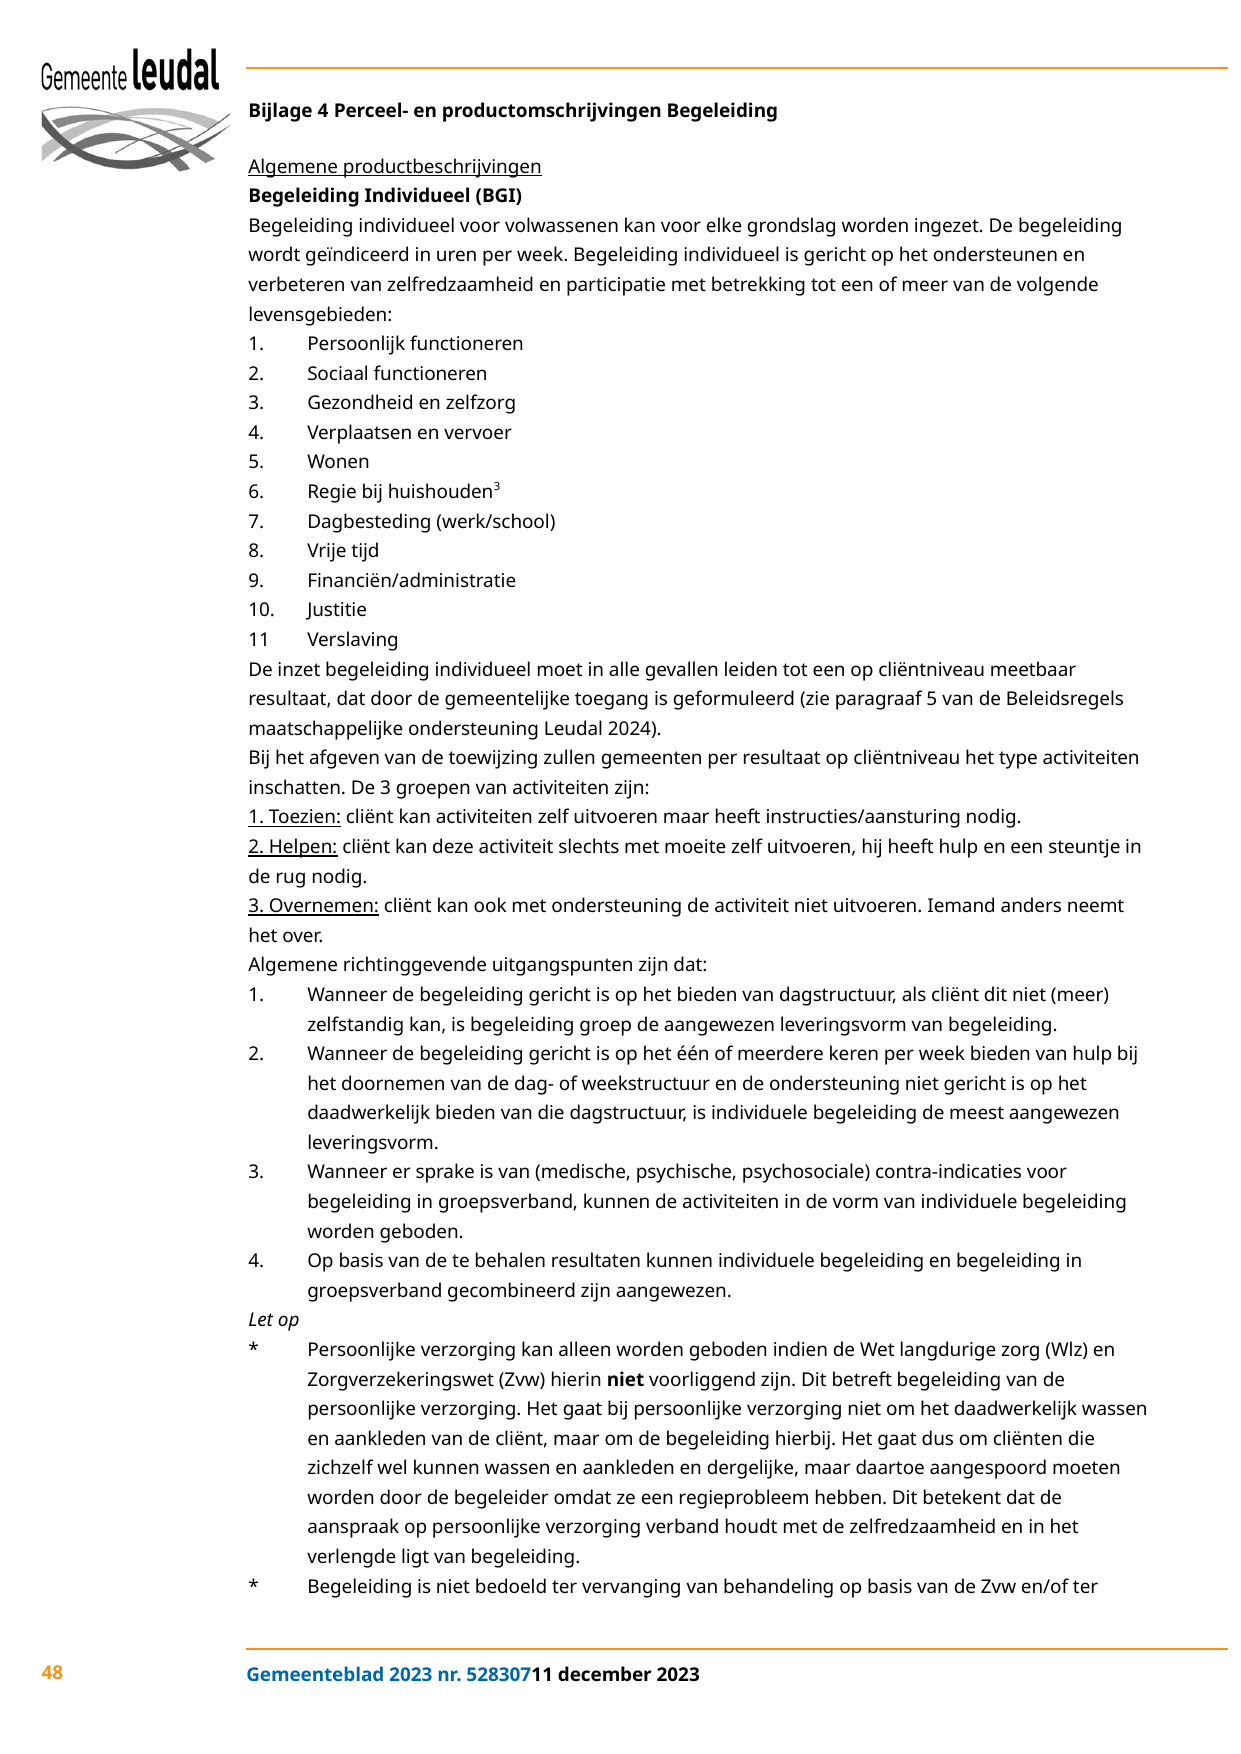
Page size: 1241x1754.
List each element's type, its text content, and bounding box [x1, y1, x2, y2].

text 1. Toezien: cliënt kan activiteiten zelf uitvoeren maar heeft instructies/aansturing nodig. [248, 804, 1152, 829]
list Regie bij huishouden3 [248, 478, 1152, 504]
text De inzet begeleiding individueel moet in alle gevallen leiden tot een op cliëntniveau meetbaar resultaat, dat door de gemeentelijke toegang is geformuleerd (zie paragraaf 5 van de Beleidsregels maatschappelijke ondersteuning Leudal 2024). [248, 656, 1152, 741]
text Let op [248, 1307, 1152, 1332]
text Algemene productbeschrijvingen [248, 153, 1152, 179]
text 3. Overnemen: cliënt kan ook met ondersteuning de activiteit niet uitvoeren. Iemand anders neemt het over. [248, 892, 1152, 948]
list Dagbesteding (werk/school) [248, 508, 1152, 534]
list Verplaatsen en vervoer [248, 419, 1152, 445]
list Wanneer de begeleiding gericht is op het één of meerdere keren per week bieden van hulp bij het doornemen van de dag- of weekstructuur en de ondersteuning niet gericht is op het daadwerkelijk bieden van die dagstructuur, is individuele begeleiding de meest aangewezen leveringsvorm. [248, 1040, 1152, 1155]
list Begeleiding is niet bedoeld ter vervanging van behandeling op basis van de Zvw en/of ter [248, 1573, 1152, 1599]
list Persoonlijke verzorging kan alleen worden geboden indien de Wet langdurige zorg (Wlz) en Zorgverzekeringswet (Zvw) hierin niet voorliggend zijn. Dit betreft begeleiding van de persoonlijke verzorging. Het gaat bij persoonlijke verzorging niet om het daadwerkelijk wassen en aankleden van de cliënt, maar om de begeleiding hierbij. Het gaat dus om cliënten die zichzelf wel kunnen wassen en aankleden en dergelijke, maar daartoe aangespoord moeten worden door de begeleider omdat ze een regieprobleem hebben. Dit betekent dat de aanspraak op persoonlijke verzorging verband houdt met de zelfredzaamheid en in het verlengde ligt van begeleiding. [248, 1336, 1152, 1569]
list Verslaving [248, 626, 1152, 652]
list Wonen [248, 449, 1152, 474]
text Begeleiding Individueel (BGI) [248, 182, 1152, 208]
list Op basis van de te behalen resultaten kunnen individuele begeleiding en begeleiding in groepsverband gecombineerd zijn aangewezen. [248, 1247, 1152, 1303]
text Bij het afgeven van de toewijzing zullen gemeenten per resultaat op cliëntniveau het type activiteiten inschatten. De 3 groepen van activiteiten zijn: [248, 744, 1152, 800]
list Persoonlijk functioneren [248, 330, 1152, 356]
text Begeleiding individueel voor volwassenen kan voor elke grondslag worden ingezet. De begeleiding wordt geïndiceerd in uren per week. Begeleiding individueel is gericht op het ondersteunen en verbeteren van zelfredzaamheid en participatie met betrekking tot een of meer van de volgende levensgebieden: [248, 212, 1152, 327]
text Algemene richtinggevende uitgangspunten zijn dat: [248, 952, 1152, 977]
list Sociaal functioneren [248, 360, 1152, 386]
picture [41, 47, 231, 172]
list Vrije tijd [248, 537, 1152, 563]
list Gezondheid en zelfzorg [248, 389, 1152, 415]
text Bijlage 4 Perceel- en productomschrijvingen Begeleiding [248, 95, 1152, 123]
list Wanneer er sprake is van (medische, psychische, psychosociale) contra-indicaties voor begeleiding in groepsverband, kunnen de activiteiten in de vorm van individuele begeleiding worden geboden. [248, 1159, 1152, 1244]
list Wanneer de begeleiding gericht is op het bieden van dagstructuur, als cliënt dit niet (meer) zelfstandig kan, is begeleiding groep de aangewezen leveringsvorm van begeleiding. [248, 981, 1152, 1037]
text 2. Helpen: cliënt kan deze activiteit slechts met moeite zelf uitvoeren, hij heeft hulp en een steuntje in de rug nodig. [248, 833, 1152, 889]
list Justitie [248, 597, 1152, 622]
list Financiën/administratie [248, 567, 1152, 593]
